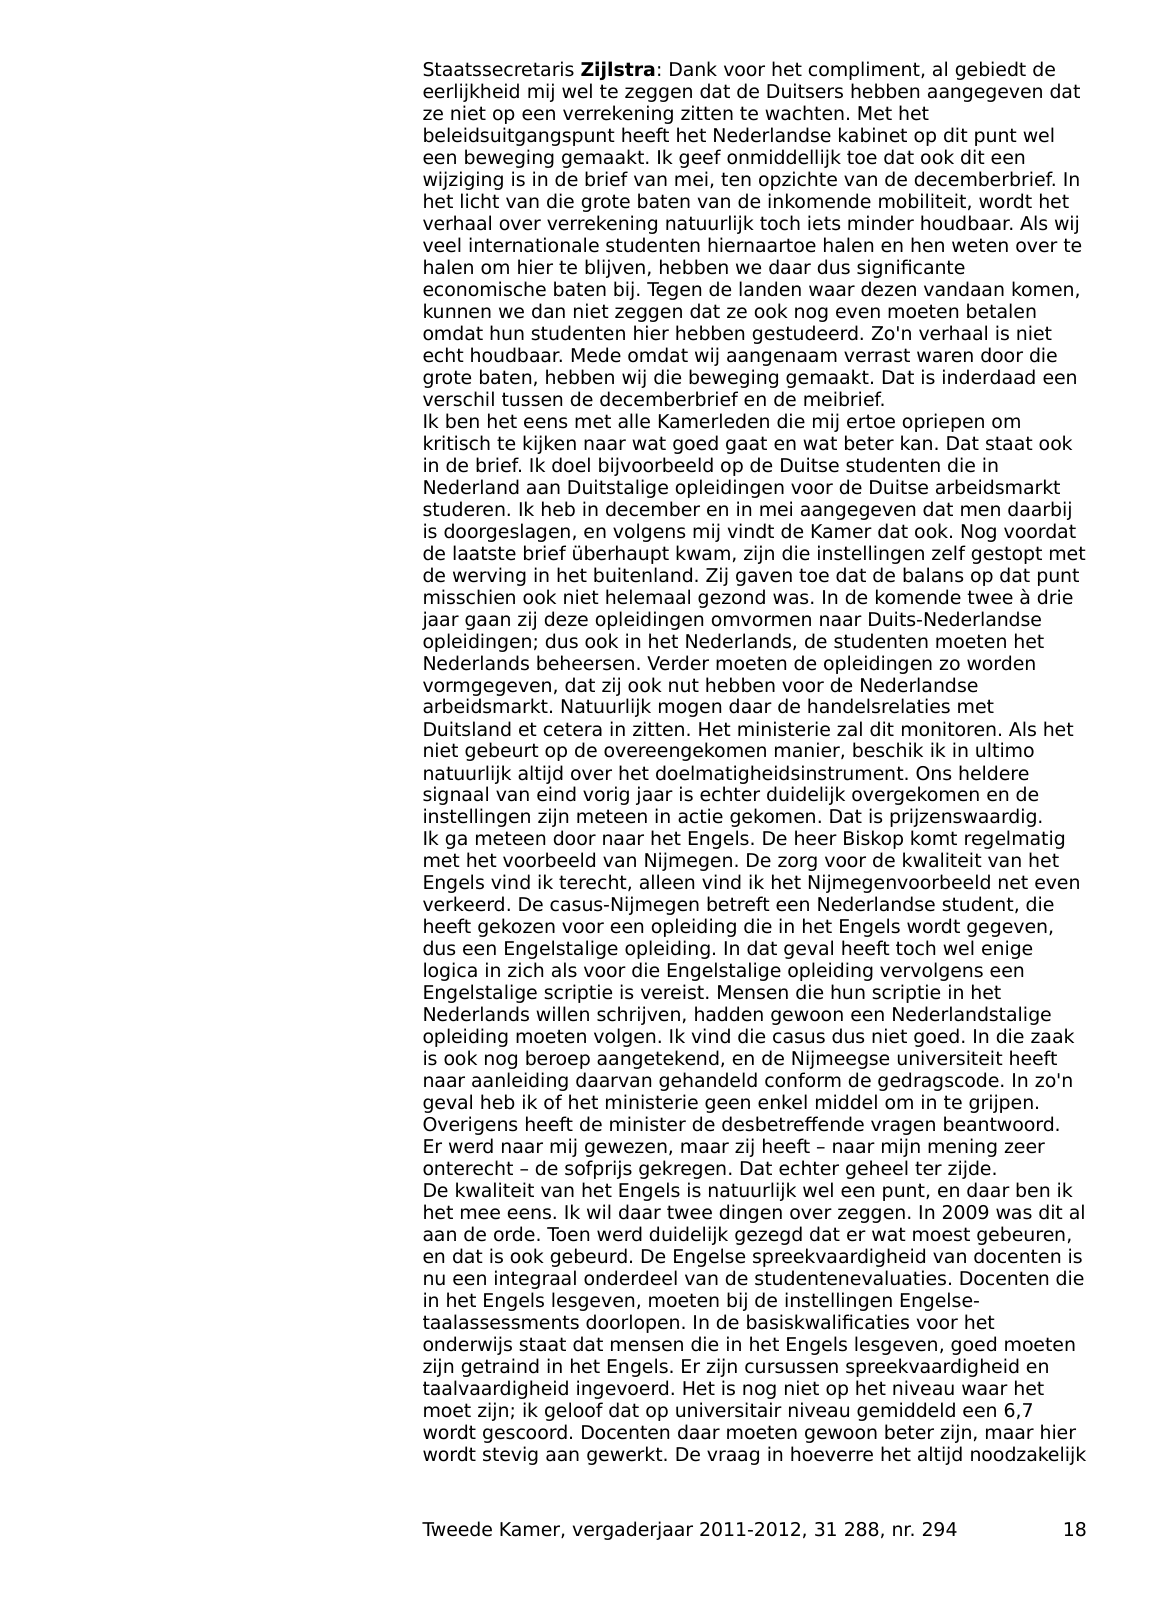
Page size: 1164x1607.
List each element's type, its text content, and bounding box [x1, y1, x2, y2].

text Ik ga meteen door naar het Engels. De heer Biskop komt regelmatig met het voorbeeld van Nijmegen. De zorg voor de kwaliteit van het Engels vind ik terecht, alleen vind ik het Nijmegenvoorbeeld net even verkeerd. De casus-Nijmegen betreft een Nederlandse student, die heeft gekozen voor een opleiding die in het Engels wordt gegeven, dus een Engelstalige opleiding. In dat geval heeft toch wel enige logica in zich als voor die Engelstalige opleiding vervolgens een Engelstalige scriptie is vereist. Mensen die hun scriptie in het Nederlands willen schrijven, hadden gewoon een Nederlandstalige opleiding moeten volgen. Ik vind die casus dus niet goed. In die zaak is ook nog beroep aangetekend, en de Nijmeegse universiteit heeft naar aanleiding daarvan gehandeld conform de gedragscode. In zo'n geval heb ik of het ministerie geen enkel middel om in te grijpen. Overigens heeft de minister de desbetreffende vragen beantwoord. Er werd naar mij gewezen, maar zij heeft – naar mijn mening zeer onterecht – de sofprijs gekregen. Dat echter geheel ter zijde. [422, 828, 1087, 1180]
text De kwaliteit van het Engels is natuurlijk wel een punt, en daar ben ik het mee eens. Ik wil daar twee dingen over zeggen. In 2009 was dit al aan de orde. Toen werd duidelijk gezegd dat er wat moest gebeuren, en dat is ook gebeurd. De Engelse spreekvaardigheid van docenten is nu een integraal onderdeel van de studentenevaluaties. Docenten die in het Engels lesgeven, moeten bij de instellingen Engelse-taalassessments doorlopen. In de basiskwalificaties voor het onderwijs staat dat mensen die in het Engels lesgeven, goed moeten zijn getraind in het Engels. Er zijn cursussen spreekvaardigheid en taalvaardigheid ingevoerd. Het is nog niet op het niveau waar het moet zijn; ik geloof dat op universitair niveau gemiddeld een 6,7 wordt gescoord. Docenten daar moeten gewoon beter zijn, maar hier wordt stevig aan gewerkt. De vraag in hoeverre het altijd noodzakelijk [422, 1180, 1087, 1466]
text Ik ben het eens met alle Kamerleden die mij ertoe opriepen om kritisch te kijken naar wat goed gaat en wat beter kan. Dat staat ook in de brief. Ik doel bijvoorbeeld op de Duitse studenten die in Nederland aan Duitstalige opleidingen voor de Duitse arbeidsmarkt studeren. Ik heb in december en in mei aangegeven dat men daarbij is doorgeslagen, en volgens mij vindt de Kamer dat ook. Nog voordat de laatste brief überhaupt kwam, zijn die instellingen zelf gestopt met de werving in het buitenland. Zij gaven toe dat de balans op dat punt misschien ook niet helemaal gezond was. In de komende twee à drie jaar gaan zij deze opleidingen omvormen naar Duits-Nederlandse opleidingen; dus ook in het Nederlands, de studenten moeten het Nederlands beheersen. Verder moeten de opleidingen zo worden vormgegeven, dat zij ook nut hebben voor de Nederlandse arbeidsmarkt. Natuurlijk mogen daar de handelsrelaties met Duitsland et cetera in zitten. Het ministerie zal dit monitoren. Als het niet gebeurt op de overeengekomen manier, beschik ik in ultimo natuurlijk altijd over het doelmatigheidsinstrument. Ons heldere signaal van eind vorig jaar is echter duidelijk overgekomen en de instellingen zijn meteen in actie gekomen. Dat is prijzenswaardig. [422, 411, 1087, 828]
text Staatssecretaris Zijlstra: Dank voor het compliment, al gebiedt de eerlijkheid mij wel te zeggen dat de Duitsers hebben aangegeven dat ze niet op een verrekening zitten te wachten. Met het beleidsuitgangspunt heeft het Nederlandse kabinet op dit punt wel een beweging gemaakt. Ik geef onmiddellijk toe dat ook dit een wijziging is in de brief van mei, ten opzichte van de decemberbrief. In het licht van die grote baten van de inkomende mobiliteit, wordt het verhaal over verrekening natuurlijk toch iets minder houdbaar. Als wij veel internationale studenten hiernaartoe halen en hen weten over te halen om hier te blijven, hebben we daar dus significante economische baten bij. Tegen de landen waar dezen vandaan komen, kunnen we dan niet zeggen dat ze ook nog even moeten betalen omdat hun studenten hier hebben gestudeerd. Zo'n verhaal is niet echt houdbaar. Mede omdat wij aangenaam verrast waren door die grote baten, hebben wij die beweging gemaakt. Dat is inderdaad een verschil tussen de decemberbrief en de meibrief. [422, 59, 1087, 411]
